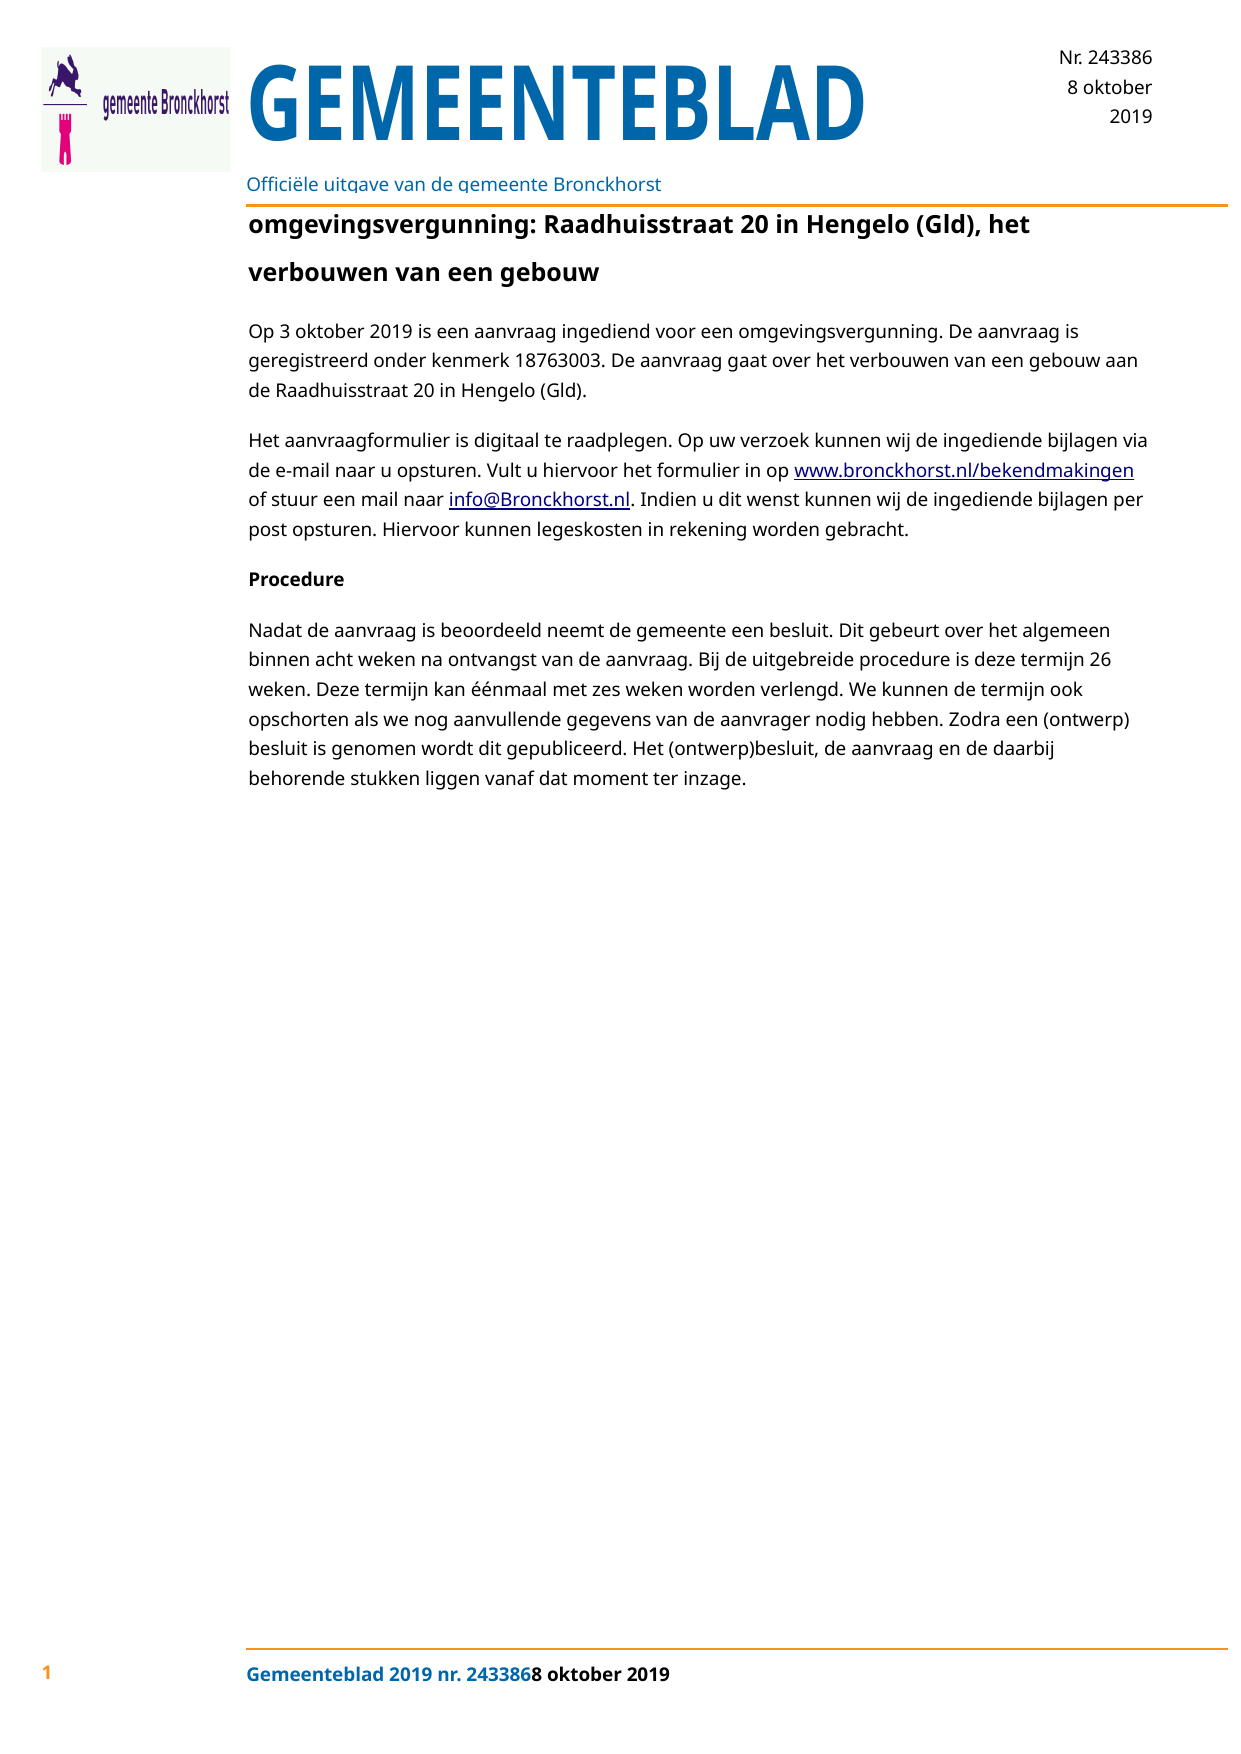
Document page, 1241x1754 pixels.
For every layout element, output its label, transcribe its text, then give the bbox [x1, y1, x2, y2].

text Nadat de aanvraag is beoordeeld neemt de gemeente een besluit. Dit gebeurt over het algemeen binnen acht weken na ontvangst van de aanvraag. Bij de uitgebreide procedure is deze termijn 26 weken. Deze termijn kan éénmaal met zes weken worden verlengd. We kunnen de termijn ook opschorten als we nog aanvullende gegevens van de aanvrager nodig hebben. Zodra een (ontwerp) besluit is genomen wordt dit gepubliceerd. Het (ontwerp)besluit, de aanvraag en de daarbij behorende stukken liggen vanaf dat moment ter inzage. [248, 617, 1152, 791]
text omgevingsvergunning: Raadhuisstraat 20 in Hengelo (Gld), het verbouwen van een gebouw [248, 207, 1152, 288]
text Op 3 oktober 2019 is een aanvraag ingediend voor een omgevingsvergunning. De aanvraag is geregistreerd onder kenmerk 18763003. De aanvraag gaat over het verbouwen van een gebouw aan de Raadhuisstraat 20 in Hengelo (Gld). [248, 318, 1152, 403]
picture [41, 47, 231, 172]
text Procedure [248, 567, 1152, 592]
text Het aanvraagformulier is digitaal te raadplegen. Op uw verzoek kunnen wij de ingediende bijlagen via de e-mail naar u opsturen. Vult u hiervoor het formulier in op www.bronckhorst.nl/bekendmakingen of stuur een mail naar info@Bronckhorst.nl. Indien u dit wenst kunnen wij de ingediende bijlagen per post opsturen. Hiervoor kunnen legeskosten in rekening worden gebracht. [248, 427, 1152, 542]
